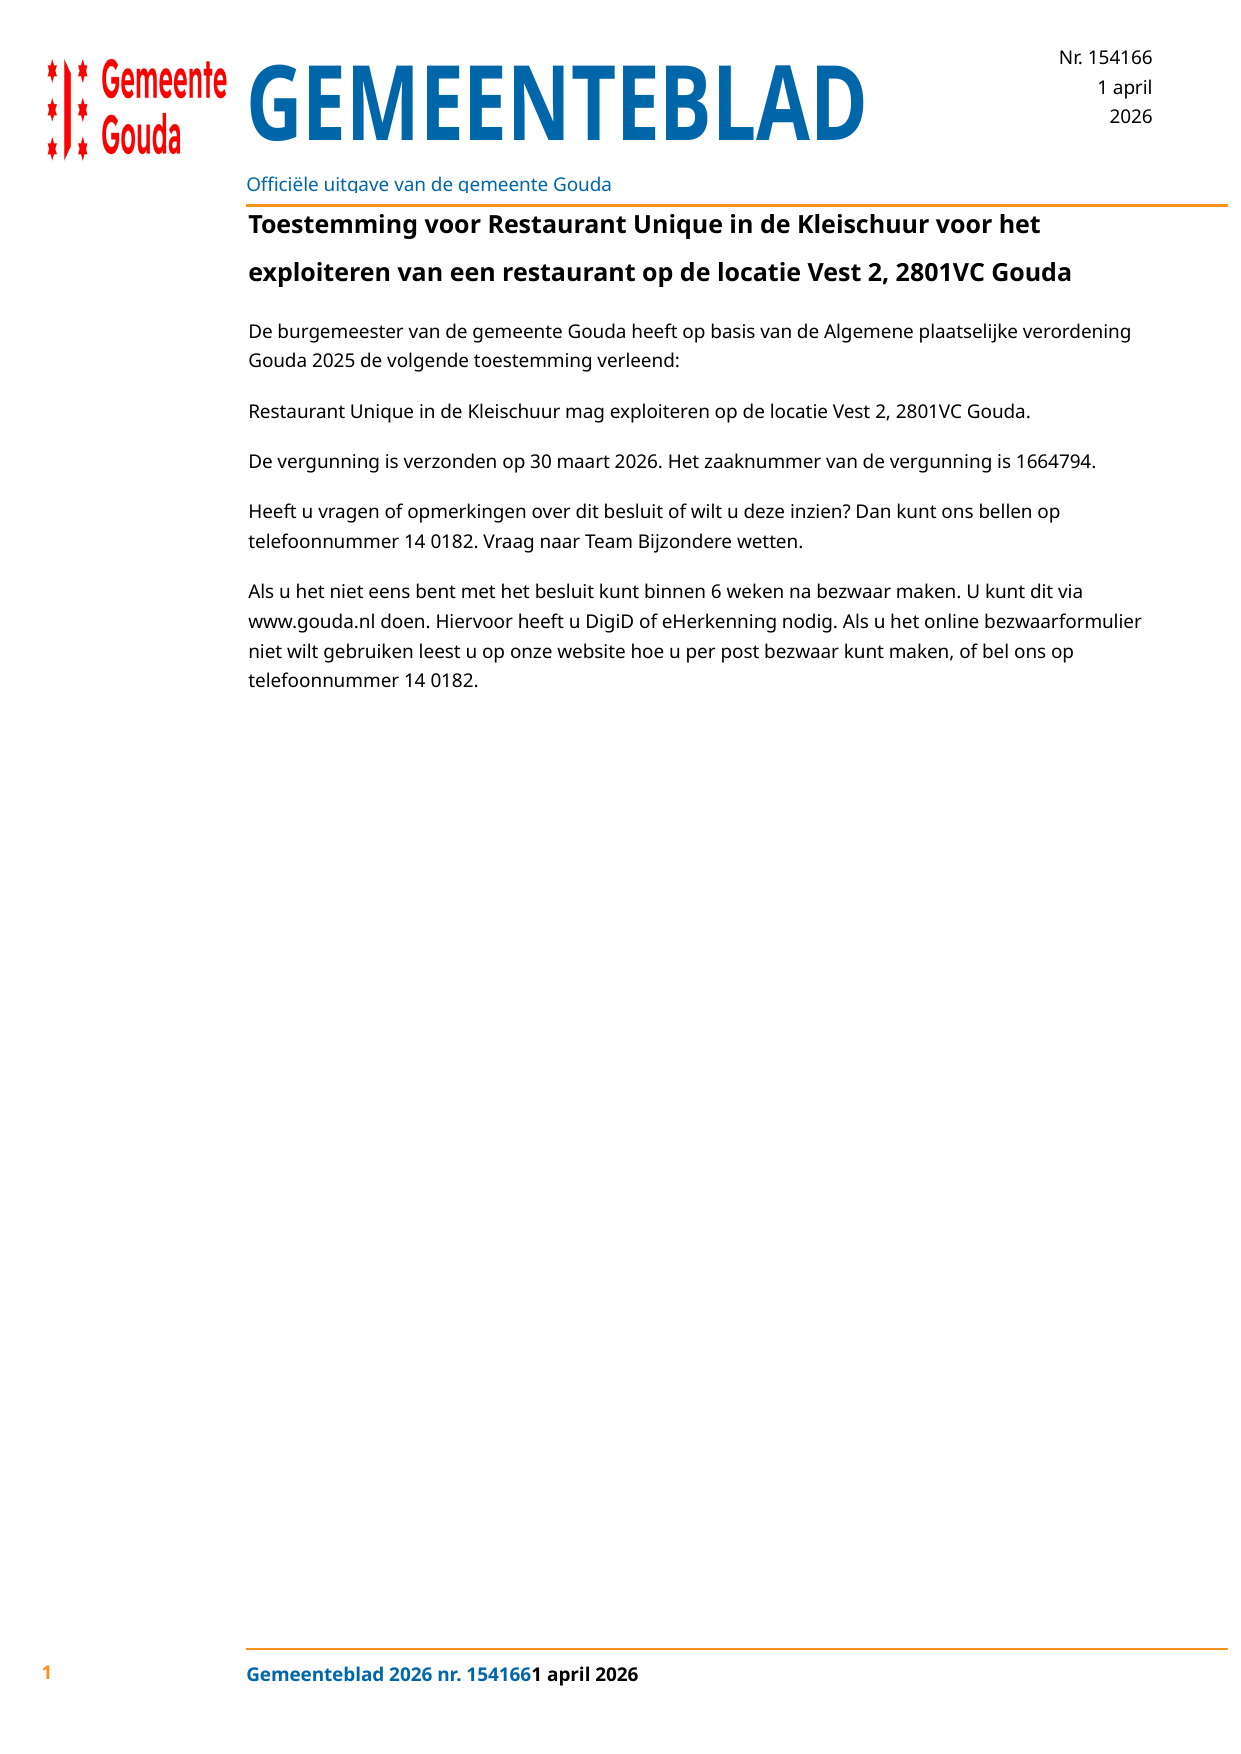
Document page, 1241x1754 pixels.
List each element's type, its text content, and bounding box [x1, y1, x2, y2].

picture [41, 47, 231, 172]
text Als u het niet eens bent met het besluit kunt binnen 6 weken na bezwaar maken. U kunt dit via www.gouda.nl doen. Hiervoor heeft u DigiD of eHerkenning nodig. Als u het online bezwaarformulier niet wilt gebruiken leest u op onze website hoe u per post bezwaar kunt maken, of bel ons op telefoonnummer 14 0182. [248, 579, 1152, 693]
text De burgemeester van de gemeente Gouda heeft op basis van de Algemene plaatselijke verordening Gouda 2025 de volgende toestemming verleend: [248, 318, 1152, 373]
text Heeft u vragen of opmerkingen over dit besluit of wilt u deze inzien? Dan kunt ons bellen op telefoonnummer 14 0182. Vraag naar Team Bijzondere wetten. [248, 499, 1152, 554]
text De vergunning is verzonden op 30 maart 2026. Het zaaknummer van de vergunning is 1664794. [248, 448, 1152, 474]
text Restaurant Unique in de Kleischuur mag exploiteren op de locatie Vest 2, 2801VC Gouda. [248, 398, 1152, 424]
text Toestemming voor Restaurant Unique in de Kleischuur voor het exploiteren van een restaurant op de locatie Vest 2, 2801VC Gouda [248, 207, 1152, 288]
